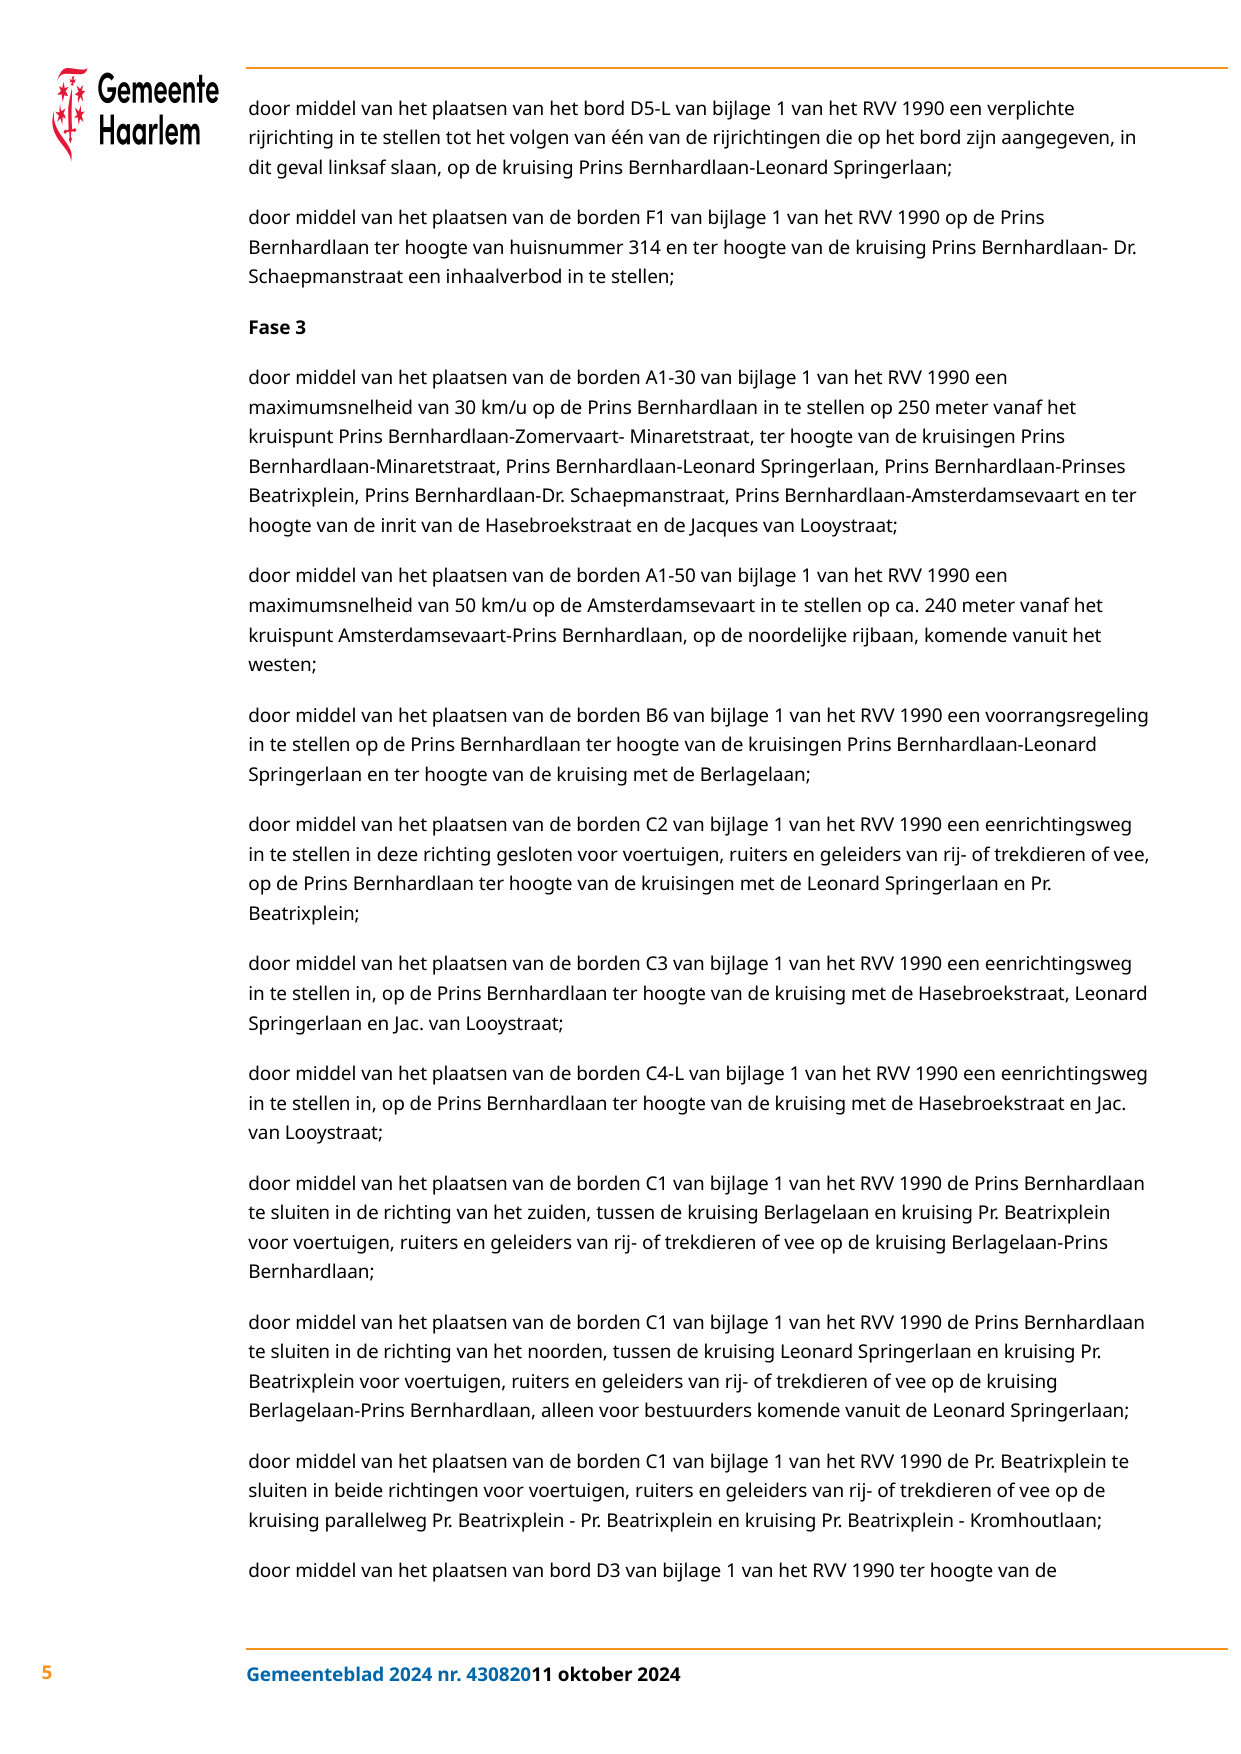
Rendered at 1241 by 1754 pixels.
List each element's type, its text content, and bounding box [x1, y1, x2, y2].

text door middel van het plaatsen van de borden C1 van bijlage 1 van het RVV 1990 de Pr. Beatrixplein te sluiten in beide richtingen voor voertuigen, ruiters en geleiders van rij- of trekdieren of vee op de kruising parallelweg Pr. Beatrixplein - Pr. Beatrixplein en kruising Pr. Beatrixplein - Kromhoutlaan; [248, 1448, 1152, 1533]
picture [41, 47, 231, 172]
text Fase 3 [248, 314, 1152, 340]
text door middel van het plaatsen van de borden C2 van bijlage 1 van het RVV 1990 een eenrichtingsweg in te stellen in deze richting gesloten voor voertuigen, ruiters en geleiders van rij- of trekdieren of vee, op de Prins Bernhardlaan ter hoogte van de kruisingen met de Leonard Springerlaan en Pr. Beatrixplein; [248, 811, 1152, 926]
text door middel van het plaatsen van bord D3 van bijlage 1 van het RVV 1990 ter hoogte van de [248, 1558, 1152, 1583]
text door middel van het plaatsen van de borden C1 van bijlage 1 van het RVV 1990 de Prins Bernhardlaan te sluiten in de richting van het zuiden, tussen de kruising Berlagelaan en kruising Pr. Beatrixplein voor voertuigen, ruiters en geleiders van rij- of trekdieren of vee op de kruising Berlagelaan-Prins Bernhardlaan; [248, 1170, 1152, 1284]
text door middel van het plaatsen van de borden C4-L van bijlage 1 van het RVV 1990 een eenrichtingsweg in te stellen in, op de Prins Bernhardlaan ter hoogte van de kruising met de Hasebroekstraat en Jac. van Looystraat; [248, 1060, 1152, 1145]
text door middel van het plaatsen van het bord D5-L van bijlage 1 van het RVV 1990 een verplichte rijrichting in te stellen tot het volgen van één van de rijrichtingen die op het bord zijn aangegeven, in dit geval linksaf slaan, op de kruising Prins Bernhardlaan-Leonard Springerlaan; [248, 95, 1152, 180]
text door middel van het plaatsen van de borden C1 van bijlage 1 van het RVV 1990 de Prins Bernhardlaan te sluiten in de richting van het noorden, tussen de kruising Leonard Springerlaan en kruising Pr. Beatrixplein voor voertuigen, ruiters en geleiders van rij- of trekdieren of vee op de kruising Berlagelaan-Prins Bernhardlaan, alleen voor bestuurders komende vanuit de Leonard Springerlaan; [248, 1309, 1152, 1423]
text door middel van het plaatsen van de borden A1-50 van bijlage 1 van het RVV 1990 een maximumsnelheid van 50 km/u op de Amsterdamsevaart in te stellen op ca. 240 meter vanaf het kruispunt Amsterdamsevaart-Prins Bernhardlaan, op de noordelijke rijbaan, komende vanuit het westen; [248, 563, 1152, 677]
text door middel van het plaatsen van de borden F1 van bijlage 1 van het RVV 1990 op de Prins Bernhardlaan ter hoogte van huisnummer 314 en ter hoogte van de kruising Prins Bernhardlaan- Dr. Schaepmanstraat een inhaalverbod in te stellen; [248, 204, 1152, 289]
text door middel van het plaatsen van de borden B6 van bijlage 1 van het RVV 1990 een voorrangsregeling in te stellen op de Prins Bernhardlaan ter hoogte van de kruisingen Prins Bernhardlaan-Leonard Springerlaan en ter hoogte van de kruising met de Berlagelaan; [248, 702, 1152, 787]
text door middel van het plaatsen van de borden C3 van bijlage 1 van het RVV 1990 een eenrichtingsweg in te stellen in, op de Prins Bernhardlaan ter hoogte van de kruising met de Hasebroekstraat, Leonard Springerlaan en Jac. van Looystraat; [248, 951, 1152, 1036]
text door middel van het plaatsen van de borden A1-30 van bijlage 1 van het RVV 1990 een maximumsnelheid van 30 km/u op de Prins Bernhardlaan in te stellen op 250 meter vanaf het kruispunt Prins Bernhardlaan-Zomervaart- Minaretstraat, ter hoogte van de kruisingen Prins Bernhardlaan-Minaretstraat, Prins Bernhardlaan-Leonard Springerlaan, Prins Bernhardlaan-Prinses Beatrixplein, Prins Bernhardlaan-Dr. Schaepmanstraat, Prins Bernhardlaan-Amsterdamsevaart en ter hoogte van de inrit van de Hasebroekstraat en de Jacques van Looystraat; [248, 364, 1152, 538]
